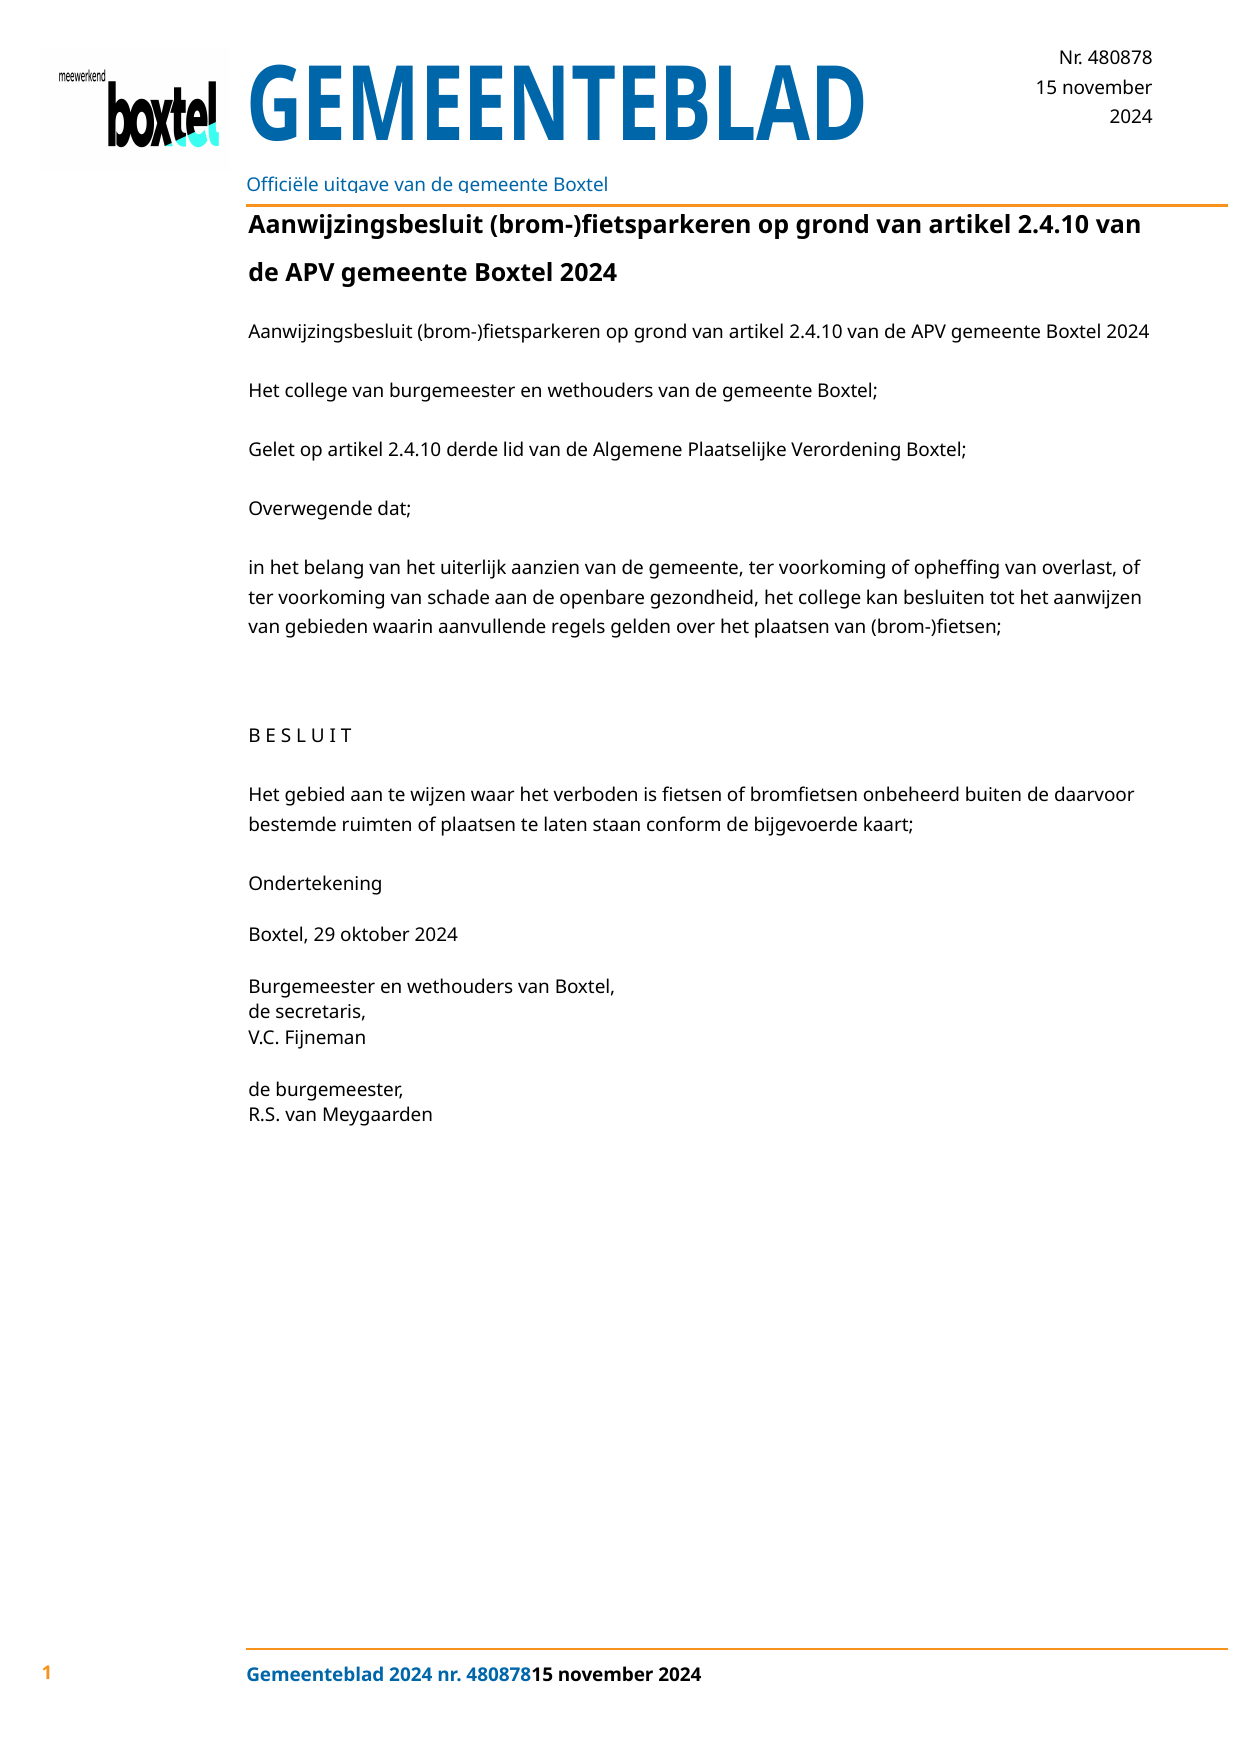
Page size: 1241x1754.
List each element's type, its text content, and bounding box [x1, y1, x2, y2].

text Het gebied aan te wijzen waar het verboden is fietsen of bromfietsen onbeheerd buiten de daarvoor bestemde ruimten of plaatsen te laten staan conform de bijgevoerde kaart; [248, 781, 1152, 837]
picture [41, 47, 231, 172]
text V.C. Fijneman [248, 1024, 1152, 1050]
text Ondertekening [248, 870, 1152, 896]
text R.S. van Meygaarden [248, 1102, 1152, 1127]
text Gelet op artikel 2.4.10 derde lid van de Algemene Plaatselijke Verordening Boxtel; [248, 436, 1152, 462]
text Aanwijzingsbesluit (brom-)fietsparkeren op grond van artikel 2.4.10 van de APV gemeente Boxtel 2024 [248, 318, 1152, 344]
text de secretaris, [248, 999, 1152, 1024]
text Burgemeester en wethouders van Boxtel, [248, 973, 1152, 999]
text Het college van burgemeester en wethouders van de gemeente Boxtel; [248, 377, 1152, 403]
text Overwegende dat; [248, 495, 1152, 521]
text de burgemeester, [248, 1076, 1152, 1102]
text B E S L U I T [248, 722, 1152, 748]
text in het belang van het uiterlijk aanzien van de gemeente, ter voorkoming of opheffing van overlast, of ter voorkoming van schade aan de openbare gezondheid, het college kan besluiten tot het aanwijzen van gebieden waarin aanvullende regels gelden over het plaatsen van (brom-)fietsen; [248, 554, 1152, 639]
text Aanwijzingsbesluit (brom-)fietsparkeren op grond van artikel 2.4.10 van de APV gemeente Boxtel 2024 [248, 207, 1152, 288]
text Boxtel, 29 oktober 2024 [248, 922, 1152, 947]
